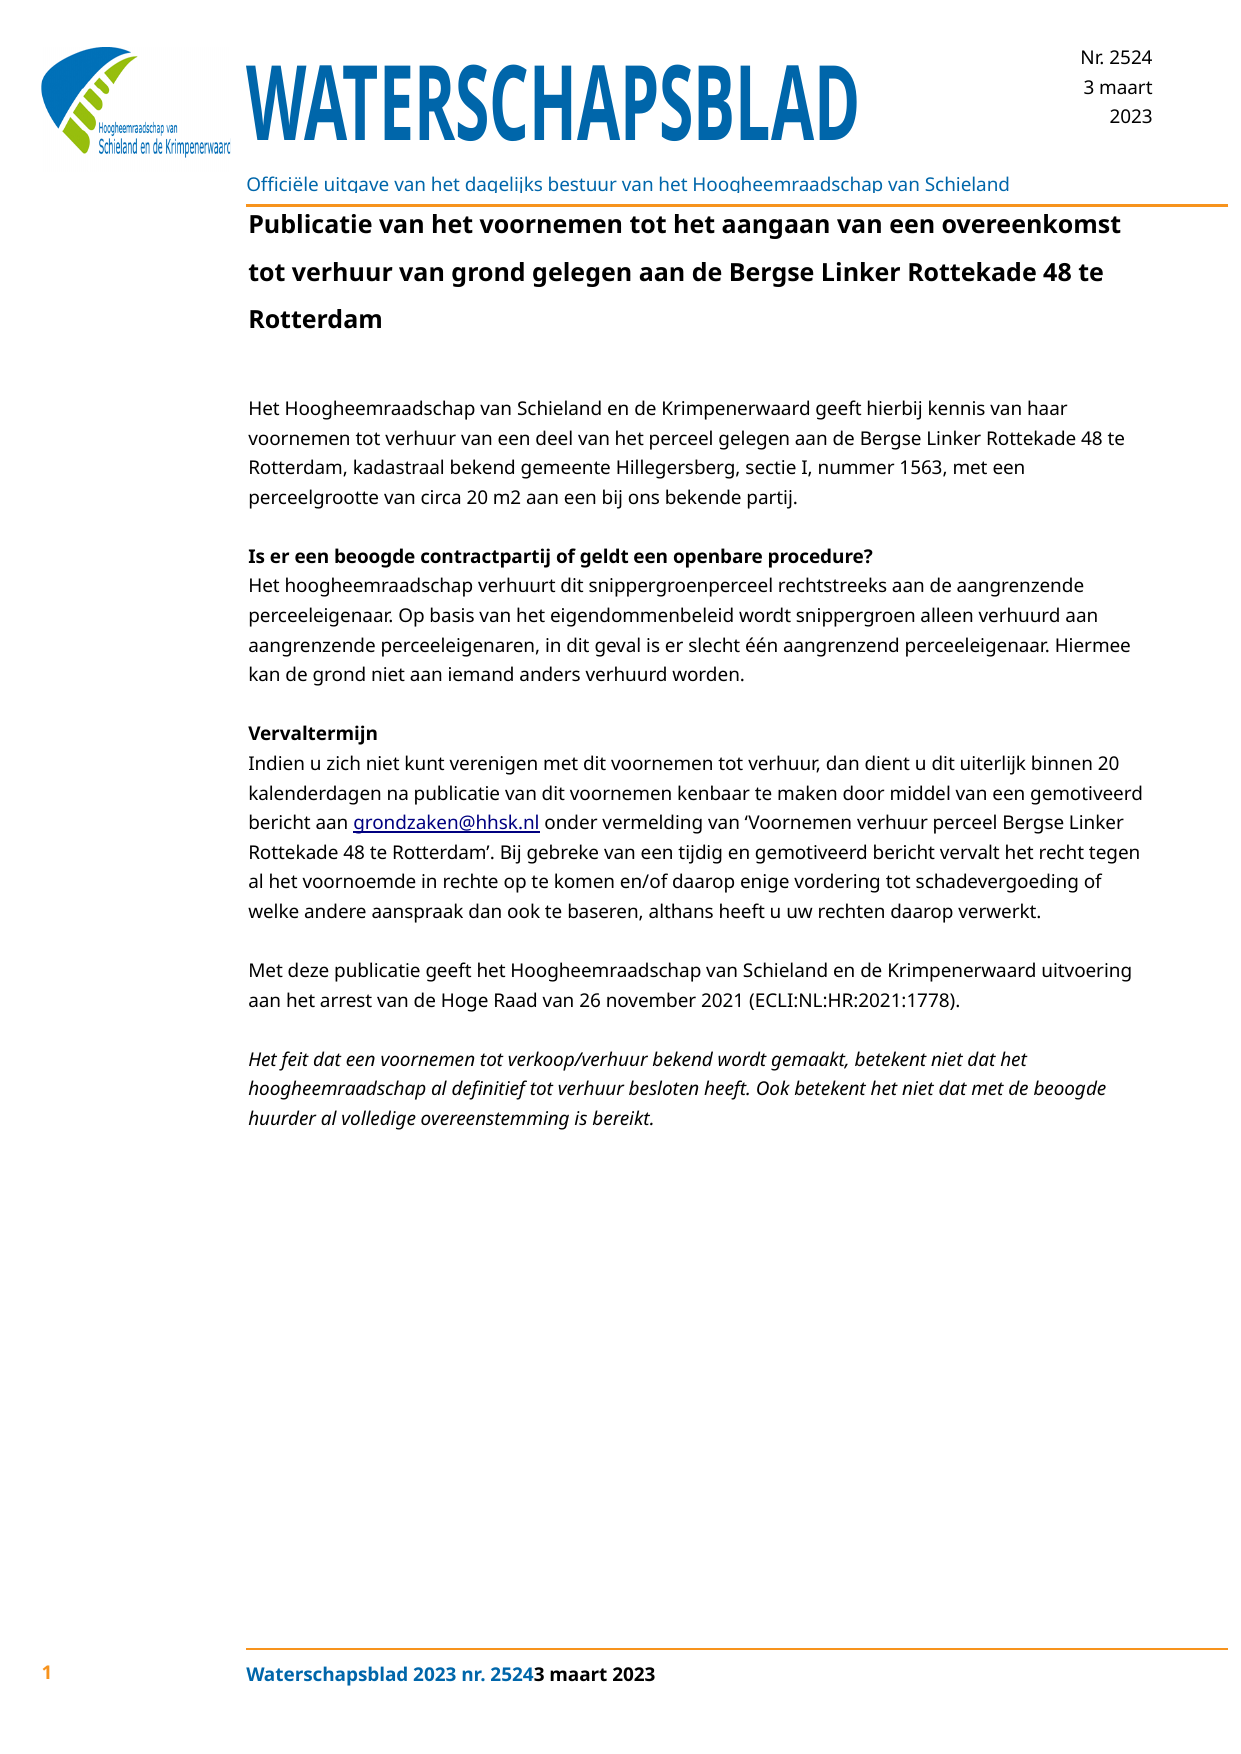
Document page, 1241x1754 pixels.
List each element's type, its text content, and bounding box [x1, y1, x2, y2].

text Het feit dat een voornemen tot verkoop/verhuur bekend wordt gemaakt, betekent niet dat het hoogheemraadschap al definitief tot verhuur besloten heeft. Ook betekent het niet dat met de beoogde huurder al volledige overeenstemming is bereikt. [248, 1046, 1152, 1131]
text Het hoogheemraadschap verhuurt dit snippergroenperceel rechtstreeks aan de aangrenzende perceeleigenaar. Op basis van het eigendommenbeleid wordt snippergroen alleen verhuurd aan aangrenzende perceeleigenaren, in dit geval is er slecht één aangrenzend perceeleigenaar. Hiermee kan de grond niet aan iemand anders verhuurd worden. [248, 573, 1152, 687]
text Publicatie van het voornemen tot het aangaan van een overeenkomst tot verhuur van grond gelegen aan de Bergse Linker Rottekade 48 te Rotterdam [248, 207, 1152, 336]
text Indien u zich niet kunt verenigen met dit voornemen tot verhuur, dan dient u dit uiterlijk binnen 20 kalenderdagen na publicatie van dit voornemen kenbaar te maken door middel van een gemotiveerd bericht aan grondzaken@hhsk.nl onder vermelding van ‘Voornemen verhuur perceel Bergse Linker Rottekade 48 te Rotterdam’. Bij gebreke van een tijdig en gemotiveerd bericht vervalt het recht tegen al het voornoemde in rechte op te komen en/of daarop enige vordering tot schadevergoeding of welke andere aanspraak dan ook te baseren, althans heeft u uw rechten daarop verwerkt. [248, 750, 1152, 924]
text Vervaltermijn [248, 721, 1152, 746]
picture [41, 47, 231, 172]
text Met deze publicatie geeft het Hoogheemraadschap van Schieland en de Krimpenerwaard uitvoering aan het arrest van de Hoge Raad van 26 november 2021 (ECLI:NL:HR:2021:1778). [248, 957, 1152, 1012]
text Is er een beoogde contractpartij of geldt een openbare procedure? [248, 543, 1152, 569]
text Het Hoogheemraadschap van Schieland en de Krimpenerwaard geeft hierbij kennis van haar voornemen tot verhuur van een deel van het perceel gelegen aan de Bergse Linker Rottekade 48 te Rotterdam, kadastraal bekend gemeente Hillegersberg, sectie I, nummer 1563, met een perceelgrootte van circa 20 m2 aan een bij ons bekende partij. [248, 395, 1152, 509]
